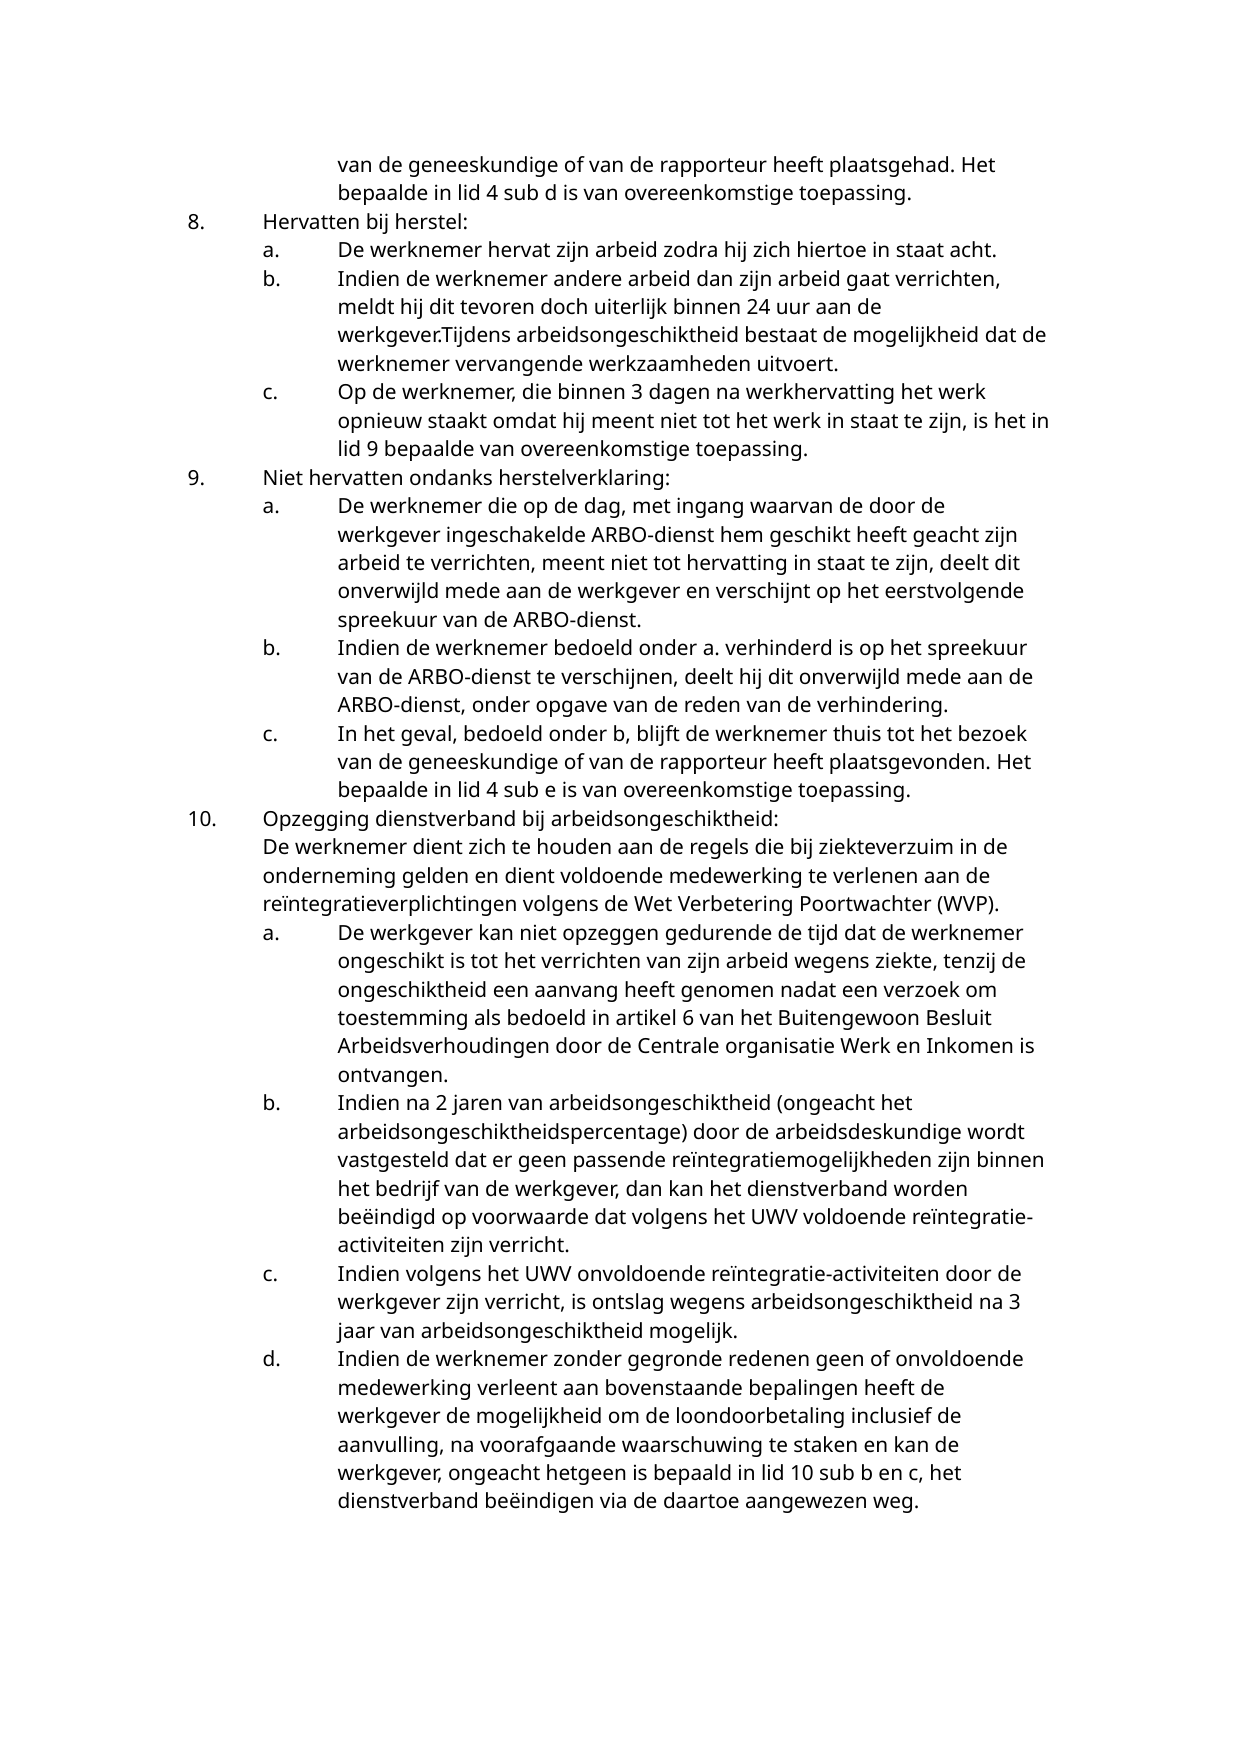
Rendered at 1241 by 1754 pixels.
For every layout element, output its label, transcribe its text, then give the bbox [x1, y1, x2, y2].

list De werknemer dient zich te houden aan de regels die bij ziekteverzuim in de onderneming gelden en dient voldoende medewerking te verlenen aan de reïntegratieverplichtingen volgens de Wet Verbetering Poortwachter (WVP). [187, 832, 1053, 918]
list Niet hervatten ondanks herstelverklaring: [187, 463, 1053, 491]
list In het geval, bedoeld onder b, blijft de werknemer thuis tot het bezoek van de geneeskundige of van de rapporteur heeft plaatsgevonden. Het bepaalde in lid 4 sub e is van overeenkomstige toepassing. [262, 719, 1053, 804]
list De werkgever kan niet opzeggen gedurende de tijd dat de werknemer ongeschikt is tot het verrichten van zijn arbeid wegens ziekte, tenzij de ongeschiktheid een aanvang heeft genomen nadat een verzoek om toestemming als bedoeld in artikel 6 van het Buitengewoon Besluit Arbeidsverhoudingen door de Centrale organisatie Werk en Inkomen is ontvangen. [262, 918, 1053, 1088]
list De werknemer hervat zijn arbeid zodra hij zich hiertoe in staat acht. [262, 235, 1053, 264]
list Indien de werknemer andere arbeid dan zijn arbeid gaat verrichten, meldt hij dit tevoren doch uiterlijk binnen 24 uur aan de werkgever.Tijdens arbeidsongeschiktheid bestaat de mogelijkheid dat de werknemer vervangende werkzaamheden uitvoert. [262, 264, 1053, 377]
list Hervatten bij herstel: [187, 207, 1053, 235]
list Op de werknemer, die binnen 3 dagen na werkhervatting het werk opnieuw staakt omdat hij meent niet tot het werk in staat te zijn, is het in lid 9 bepaalde van overeenkomstige toepassing. [262, 377, 1053, 463]
list Indien de werknemer bedoeld onder a. verhinderd is op het spreekuur van de ARBO-dienst te verschijnen, deelt hij dit onverwijld mede aan de ARBO-dienst, onder opgave van de reden van de verhindering. [262, 633, 1053, 719]
list Indien na 2 jaren van arbeidsongeschiktheid (ongeacht het arbeidsongeschiktheidspercentage) door de arbeidsdeskundige wordt vastgesteld dat er geen passende reïntegratiemogelijkheden zijn binnen het bedrijf van de werkgever, dan kan het dienstverband worden beëindigd op voorwaarde dat volgens het UWV voldoende reïntegratie-activiteiten zijn verricht. [262, 1088, 1053, 1259]
list van de geneeskundige of van de rapporteur heeft plaatsgehad. Het bepaalde in lid 4 sub d is van overeenkomstige toepassing. [262, 150, 1053, 207]
list Indien de werknemer zonder gegronde redenen geen of onvoldoende medewerking verleent aan bovenstaande bepalingen heeft de werkgever de mogelijkheid om de loondoorbetaling inclusief de aanvulling, na voorafgaande waarschuwing te staken en kan de werkgever, ongeacht hetgeen is bepaald in lid 10 sub b en c, het dienstverband beëindigen via de daartoe aangewezen weg. [262, 1344, 1053, 1515]
list Indien volgens het UWV onvoldoende reïntegratie-activiteiten door de werkgever zijn verricht, is ontslag wegens arbeidsongeschiktheid na 3 jaar van arbeidsongeschiktheid mogelijk. [262, 1259, 1053, 1344]
list Opzegging dienstverband bij arbeidsongeschiktheid: [187, 804, 1053, 832]
list De werknemer die op de dag, met ingang waarvan de door de werkgever ingeschakelde ARBO-dienst hem geschikt heeft geacht zijn arbeid te verrichten, meent niet tot hervatting in staat te zijn, deelt dit onverwijld mede aan de werkgever en verschijnt op het eerstvolgende spreekuur van de ARBO-dienst. [262, 491, 1053, 633]
